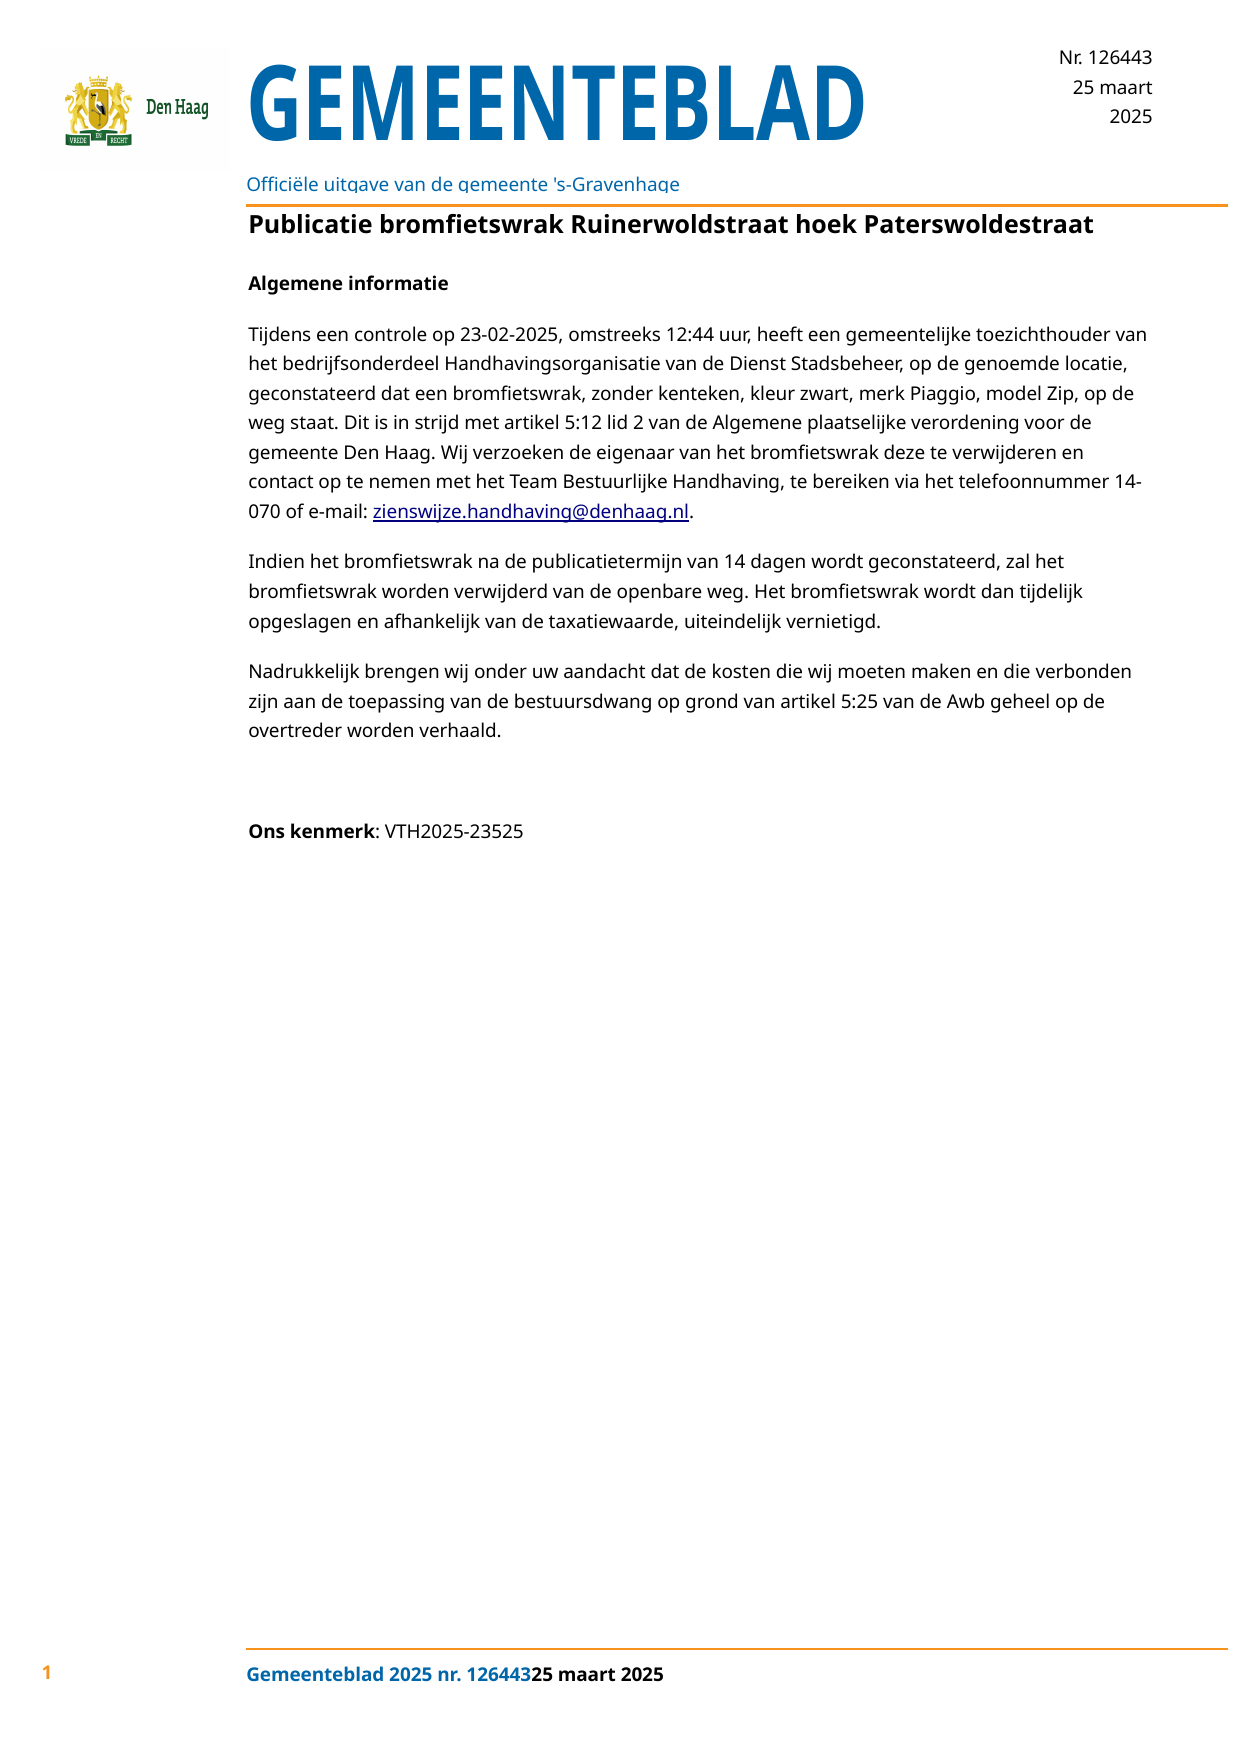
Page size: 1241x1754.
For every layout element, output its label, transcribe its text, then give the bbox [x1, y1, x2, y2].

picture [41, 47, 231, 172]
text Ons kenmerk: VTH2025-23525 [248, 818, 1152, 844]
text Algemene informatie [248, 270, 1152, 296]
text Tijdens een controle op 23-02-2025, omstreeks 12:44 uur, heeft een gemeentelijke toezichthouder van het bedrijfsonderdeel Handhavingsorganisatie van de Dienst Stadsbeheer, op de genoemde locatie, geconstateerd dat een bromfietswrak, zonder kenteken, kleur zwart, merk Piaggio, model Zip, op de weg staat. Dit is in strijd met artikel 5:12 lid 2 van de Algemene plaatselijke verordening voor de gemeente Den Haag. Wij verzoeken de eigenaar van het bromfietswrak deze te verwijderen en contact op te nemen met het Team Bestuurlijke Handhaving, te bereiken via het telefoonnummer 14-070 of e-mail: zienswijze.handhaving@denhaag.nl. [248, 321, 1152, 524]
text Nadrukkelijk brengen wij onder uw aandacht dat de kosten die wij moeten maken en die verbonden zijn aan de toepassing van de bestuursdwang op grond van artikel 5:25 van de Awb geheel op de overtreder worden verhaald. [248, 658, 1152, 743]
text Publicatie bromfietswrak Ruinerwoldstraat hoek Paterswoldestraat [248, 207, 1152, 241]
text Indien het bromfietswrak na de publicatietermijn van 14 dagen wordt geconstateerd, zal het bromfietswrak worden verwijderd van de openbare weg. Het bromfietswrak wordt dan tijdelijk opgeslagen en afhankelijk van de taxatiewaarde, uiteindelijk vernietigd. [248, 549, 1152, 633]
